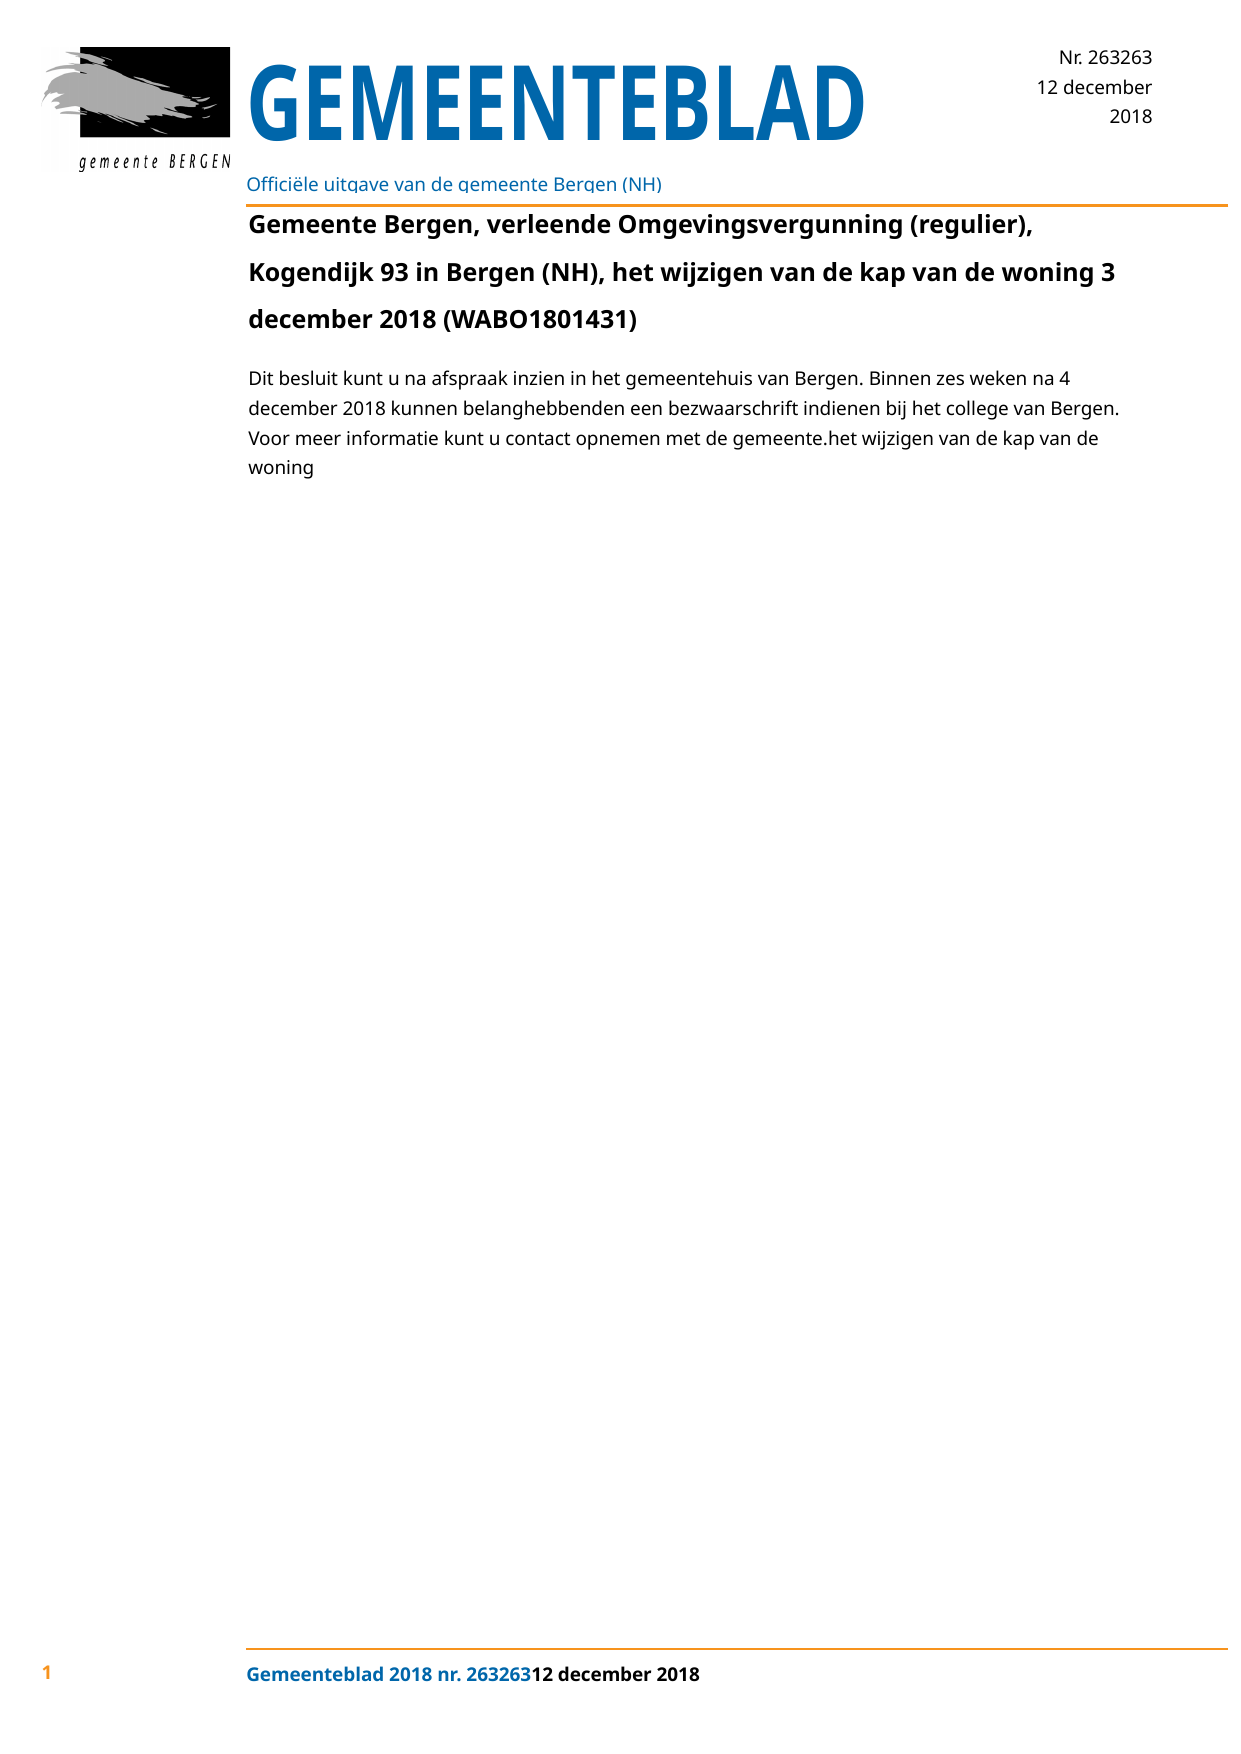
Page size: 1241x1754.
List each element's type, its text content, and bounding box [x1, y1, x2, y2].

picture [41, 47, 231, 172]
text Dit besluit kunt u na afspraak inzien in het gemeentehuis van Bergen. Binnen zes weken na 4 december 2018 kunnen belanghebbenden een bezwaarschrift indienen bij het college van Bergen. Voor meer informatie kunt u contact opnemen met de gemeente.het wijzigen van de kap van de woning [248, 366, 1152, 480]
text Gemeente Bergen, verleende Omgevingsvergunning (regulier), Kogendijk 93 in Bergen (NH), het wijzigen van de kap van de woning 3 december 2018 (WABO1801431) [248, 207, 1152, 336]
